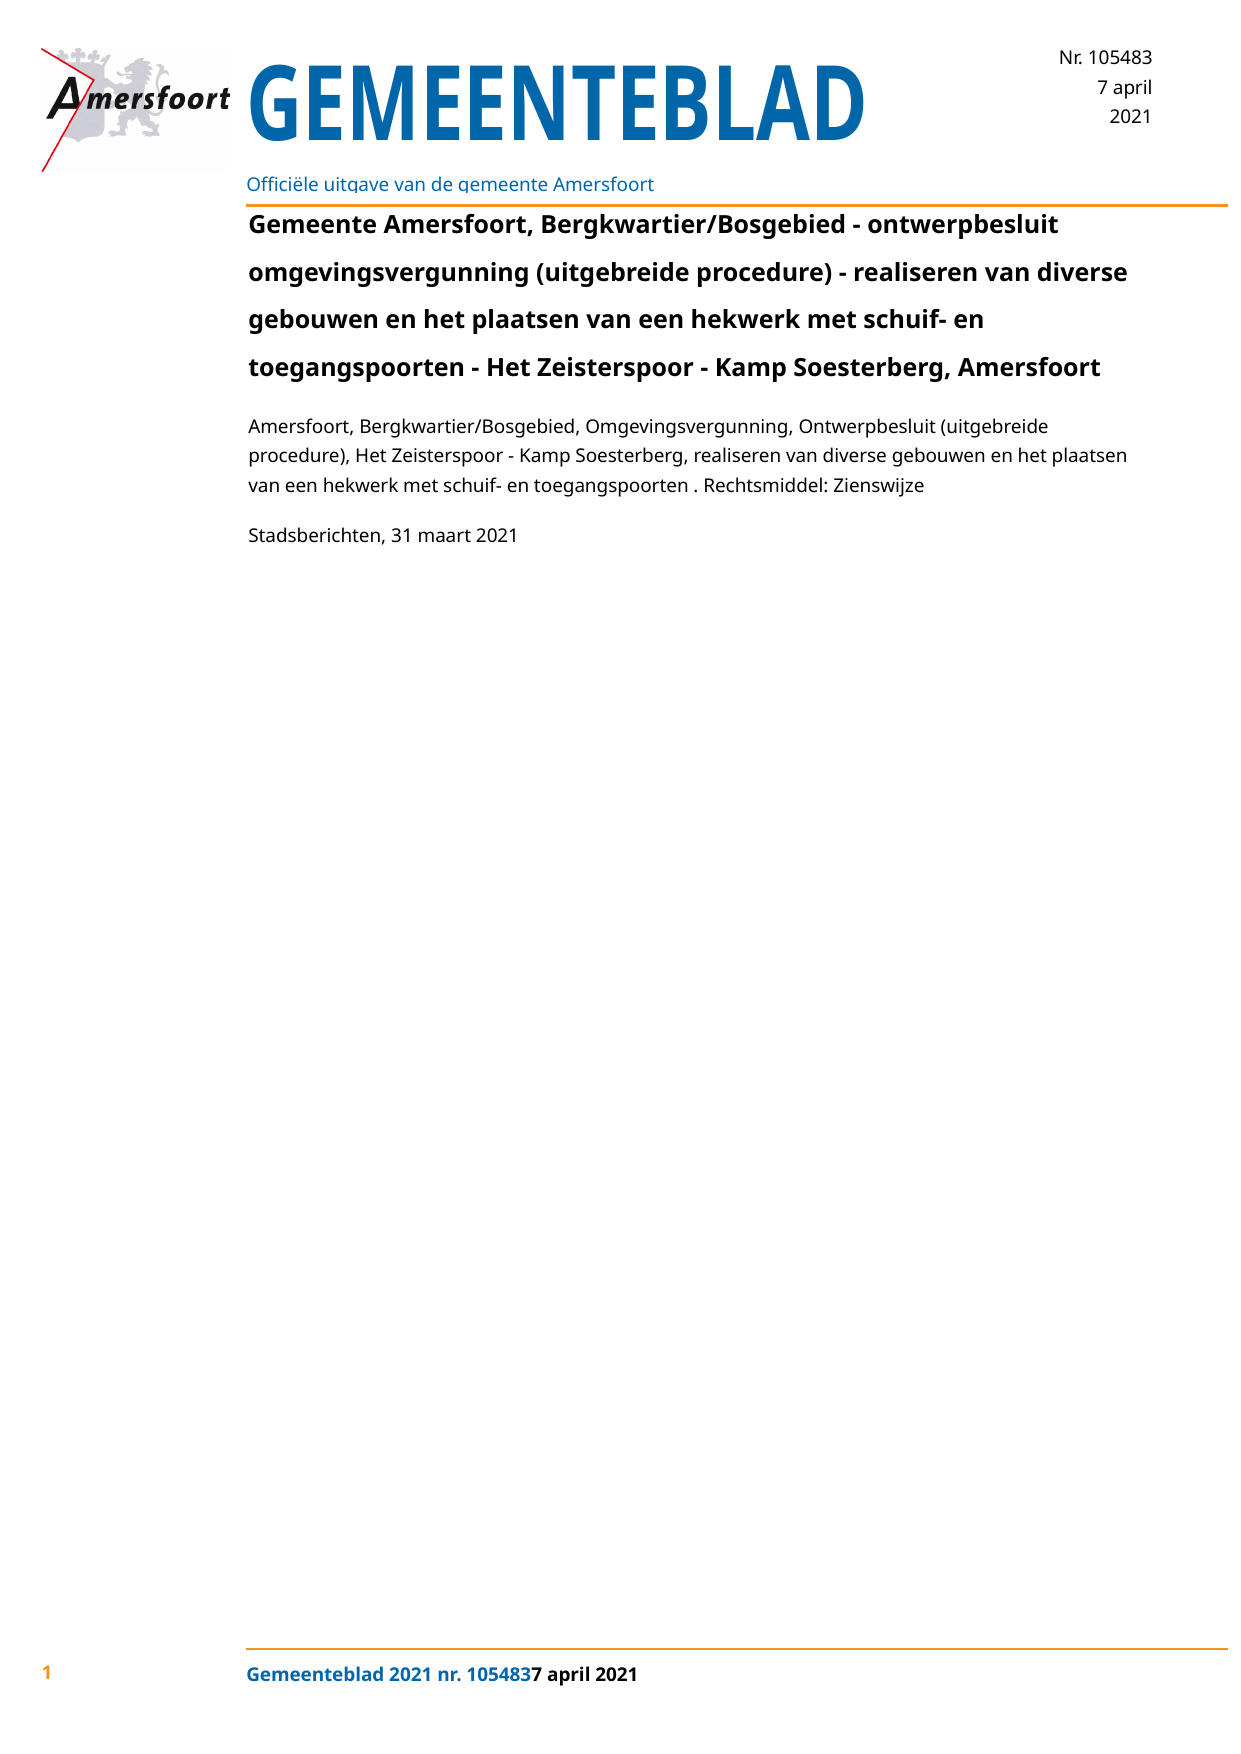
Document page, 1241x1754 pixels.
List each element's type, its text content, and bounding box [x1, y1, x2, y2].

picture [41, 47, 231, 172]
text Amersfoort, Bergkwartier/Bosgebied, Omgevingsvergunning, Ontwerpbesluit (uitgebreide procedure), Het Zeisterspoor - Kamp Soesterberg, realiseren van diverse gebouwen en het plaatsen van een hekwerk met schuif- en toegangspoorten . Rechtsmiddel: Zienswijze [248, 413, 1152, 498]
text Stadsberichten, 31 maart 2021 [248, 523, 1152, 548]
text Gemeente Amersfoort, Bergkwartier/Bosgebied - ontwerpbesluit omgevingsvergunning (uitgebreide procedure) - realiseren van diverse gebouwen en het plaatsen van een hekwerk met schuif- en toegangspoorten - Het Zeisterspoor - Kamp Soesterberg, Amersfoort [248, 207, 1152, 384]
